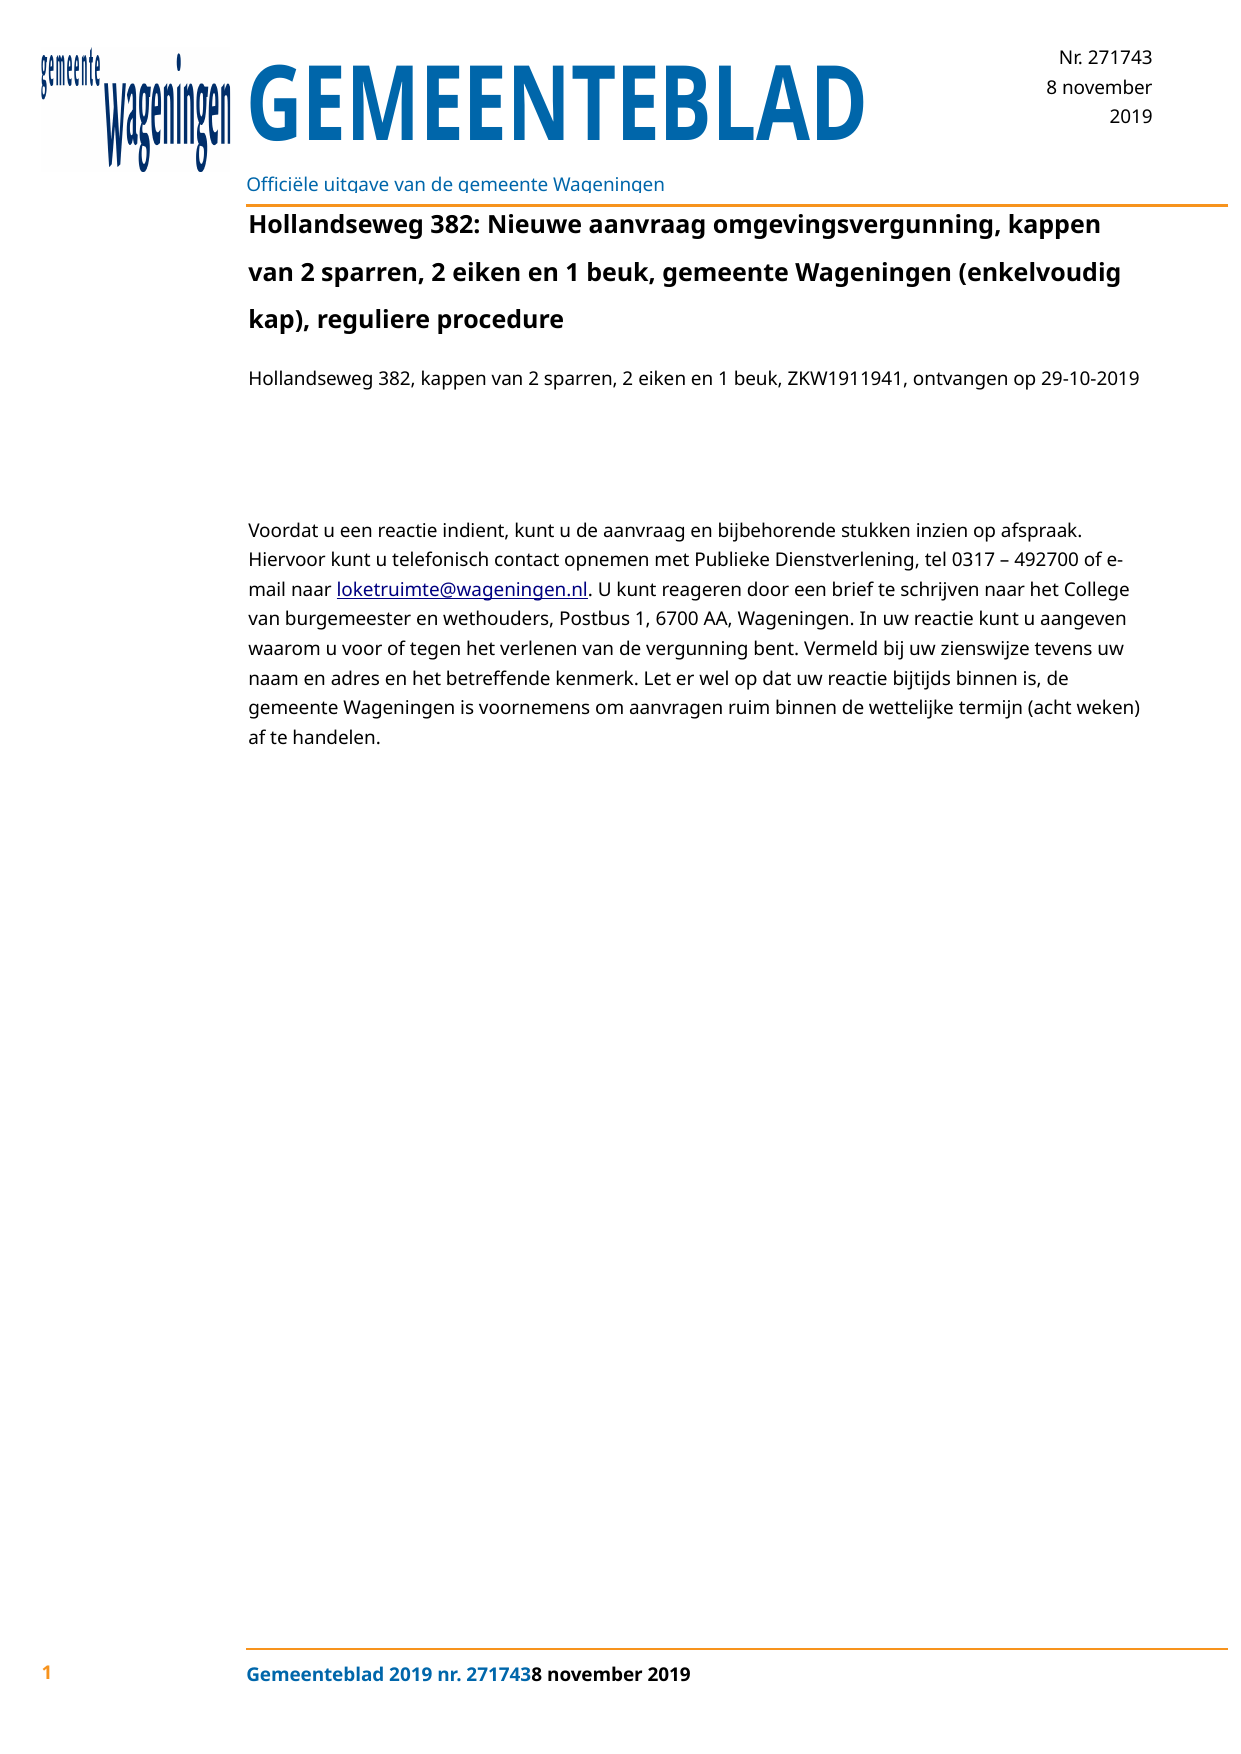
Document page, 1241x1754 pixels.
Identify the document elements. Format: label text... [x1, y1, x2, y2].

text Voordat u een reactie indient, kunt u de aanvraag en bijbehorende stukken inzien op afspraak. Hiervoor kunt u telefonisch contact opnemen met Publieke Dienstverlening, tel 0317 – 492700 of e-mail naar loketruimte@wageningen.nl. U kunt reageren door een brief te schrijven naar het College van burgemeester en wethouders, Postbus 1, 6700 AA, Wageningen. In uw reactie kunt u aangeven waarom u voor of tegen het verlenen van de vergunning bent. Vermeld bij uw zienswijze tevens uw naam en adres en het betreffende kenmerk. Let er wel op dat uw reactie bijtijds binnen is, de gemeente Wageningen is voornemens om aanvragen ruim binnen de wettelijke termijn (acht weken) af te handelen. [248, 517, 1152, 749]
picture [41, 47, 231, 172]
text Hollandseweg 382: Nieuwe aanvraag omgevingsvergunning, kappen van 2 sparren, 2 eiken en 1 beuk, gemeente Wageningen (enkelvoudig kap), reguliere procedure [248, 207, 1152, 336]
text Hollandseweg 382, kappen van 2 sparren, 2 eiken en 1 beuk, ZKW1911941, ontvangen op 29-10-2019 [248, 366, 1152, 391]
